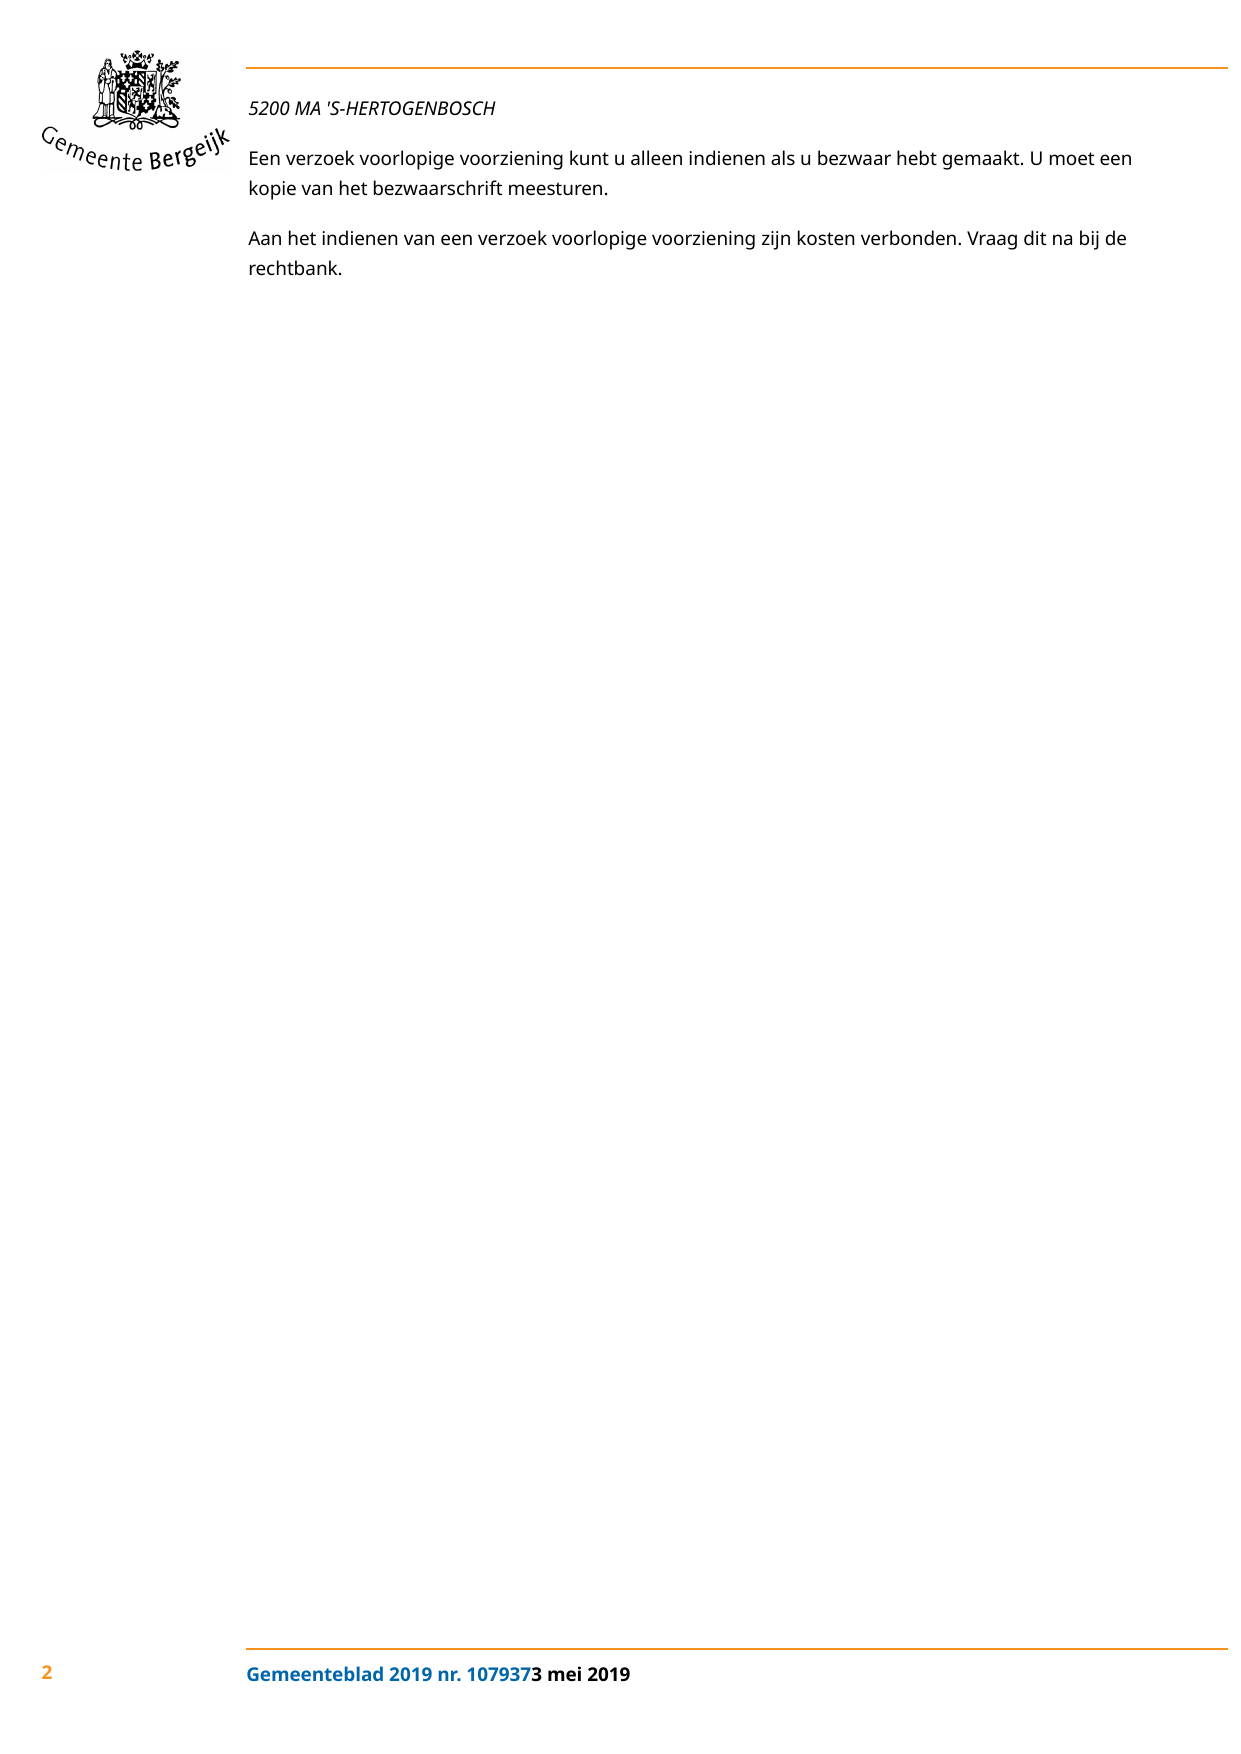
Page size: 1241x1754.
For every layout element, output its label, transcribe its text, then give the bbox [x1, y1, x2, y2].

picture [41, 47, 231, 172]
text Aan het indienen van een verzoek voorlopige voorziening zijn kosten verbonden. Vraag dit na bij de rechtbank. [248, 225, 1152, 281]
text Een verzoek voorlopige voorziening kunt u alleen indienen als u bezwaar hebt gemaakt. U moet een kopie van het bezwaarschrift meesturen. [248, 145, 1152, 201]
text 5200 MA 'S-HERTOGENBOSCH [248, 95, 1152, 121]
